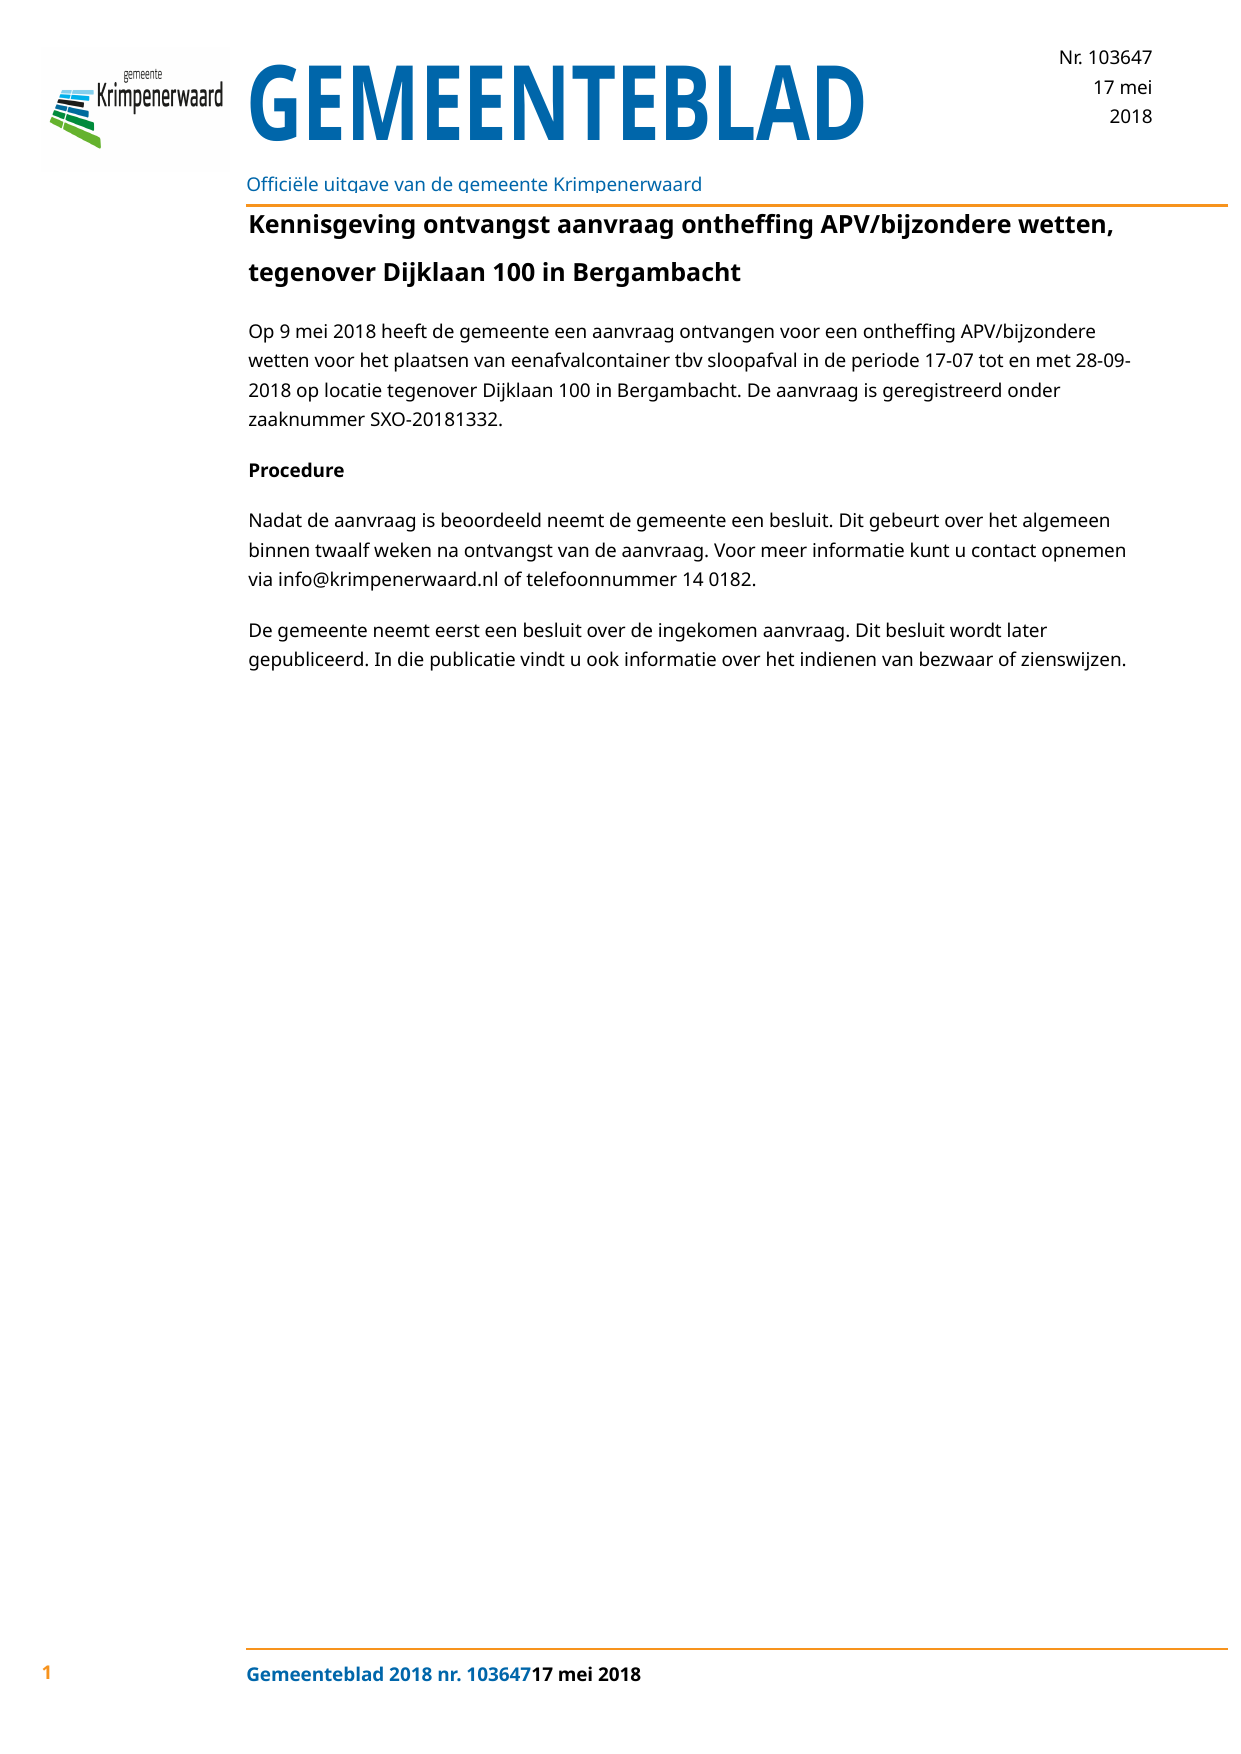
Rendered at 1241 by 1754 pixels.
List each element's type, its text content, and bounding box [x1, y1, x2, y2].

text Nadat de aanvraag is beoordeeld neemt de gemeente een besluit. Dit gebeurt over het algemeen binnen twaalf weken na ontvangst van de aanvraag. Voor meer informatie kunt u contact opnemen via info@krimpenerwaard.nl of telefoonnummer 14 0182. [248, 507, 1152, 592]
text De gemeente neemt eerst een besluit over de ingekomen aanvraag. Dit besluit wordt later gepubliceerd. In die publicatie vindt u ook informatie over het indienen van bezwaar of zienswijzen. [248, 617, 1152, 672]
picture [41, 47, 231, 172]
text Procedure [248, 457, 1152, 483]
text Op 9 mei 2018 heeft de gemeente een aanvraag ontvangen voor een ontheffing APV/bijzondere wetten voor het plaatsen van eenafvalcontainer tbv sloopafval in de periode 17-07 tot en met 28-09-2018 op locatie tegenover Dijklaan 100 in Bergambacht. De aanvraag is geregistreerd onder zaaknummer SXO-20181332. [248, 318, 1152, 432]
text Kennisgeving ontvangst aanvraag ontheffing APV/bijzondere wetten, tegenover Dijklaan 100 in Bergambacht [248, 207, 1152, 288]
